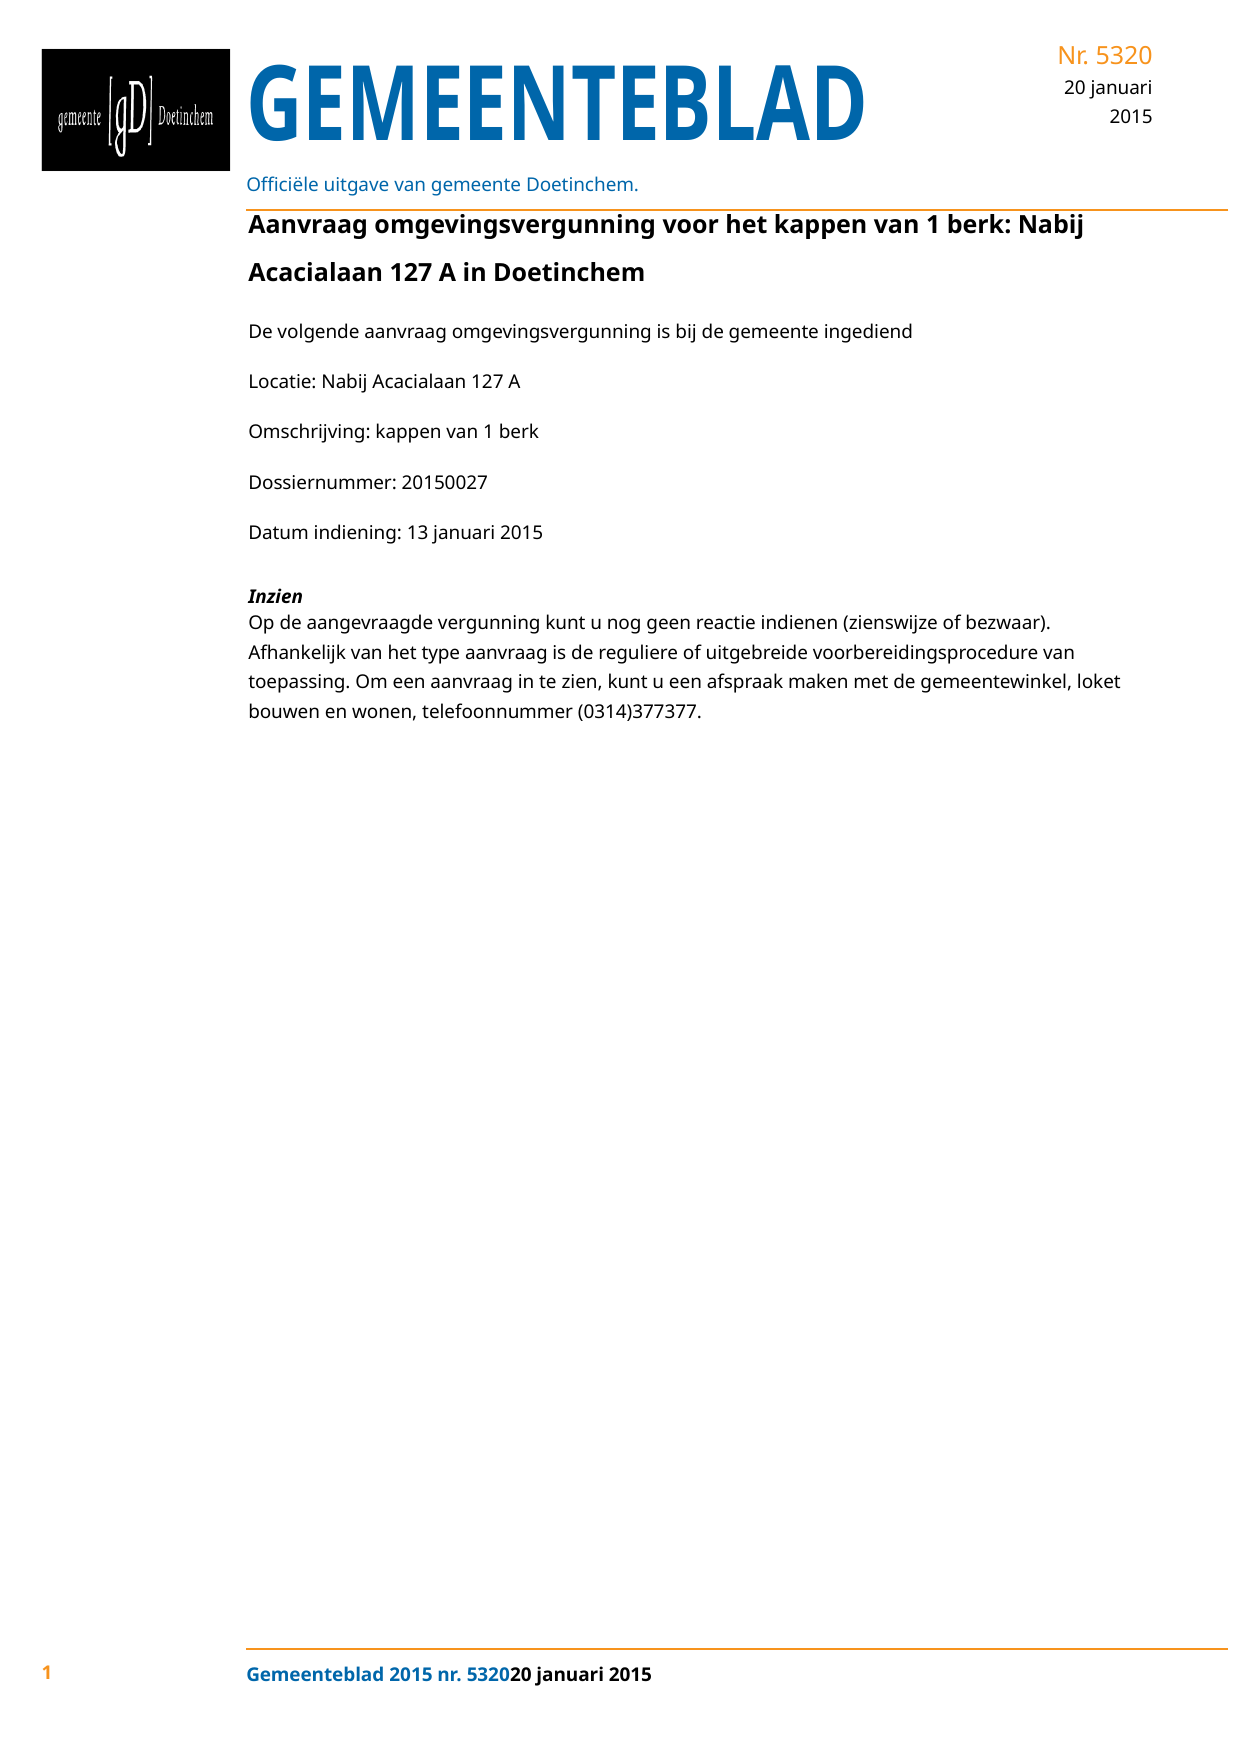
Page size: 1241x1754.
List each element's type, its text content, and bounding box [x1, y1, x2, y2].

text Op de aangevraagde vergunning kunt u nog geen reactie indienen (zienswijze of bezwaar). Afhankelijk van het type aanvraag is de reguliere of uitgebreide voorbereidingsprocedure van toepassing. Om een aanvraag in te zien, kunt u een afspraak maken met de gemeentewinkel, loket bouwen en wonen, telefoonnummer (0314)377377. [248, 609, 1152, 724]
text De volgende aanvraag omgevingsvergunning is bij de gemeente ingediend [248, 318, 1152, 344]
text Dossiernummer: 20150027 [248, 469, 1152, 495]
text Omschrijving: kappen van 1 berk [248, 419, 1152, 444]
picture [41, 47, 231, 172]
text Locatie: Nabij Acacialaan 127 A [248, 368, 1152, 394]
text Datum indiening: 13 januari 2015 [248, 519, 1152, 545]
text Aanvraag omgevingsvergunning voor het kappen van 1 berk: Nabij Acacialaan 127 A in Doetinchem [248, 211, 1152, 288]
text Inzien [248, 583, 1152, 609]
